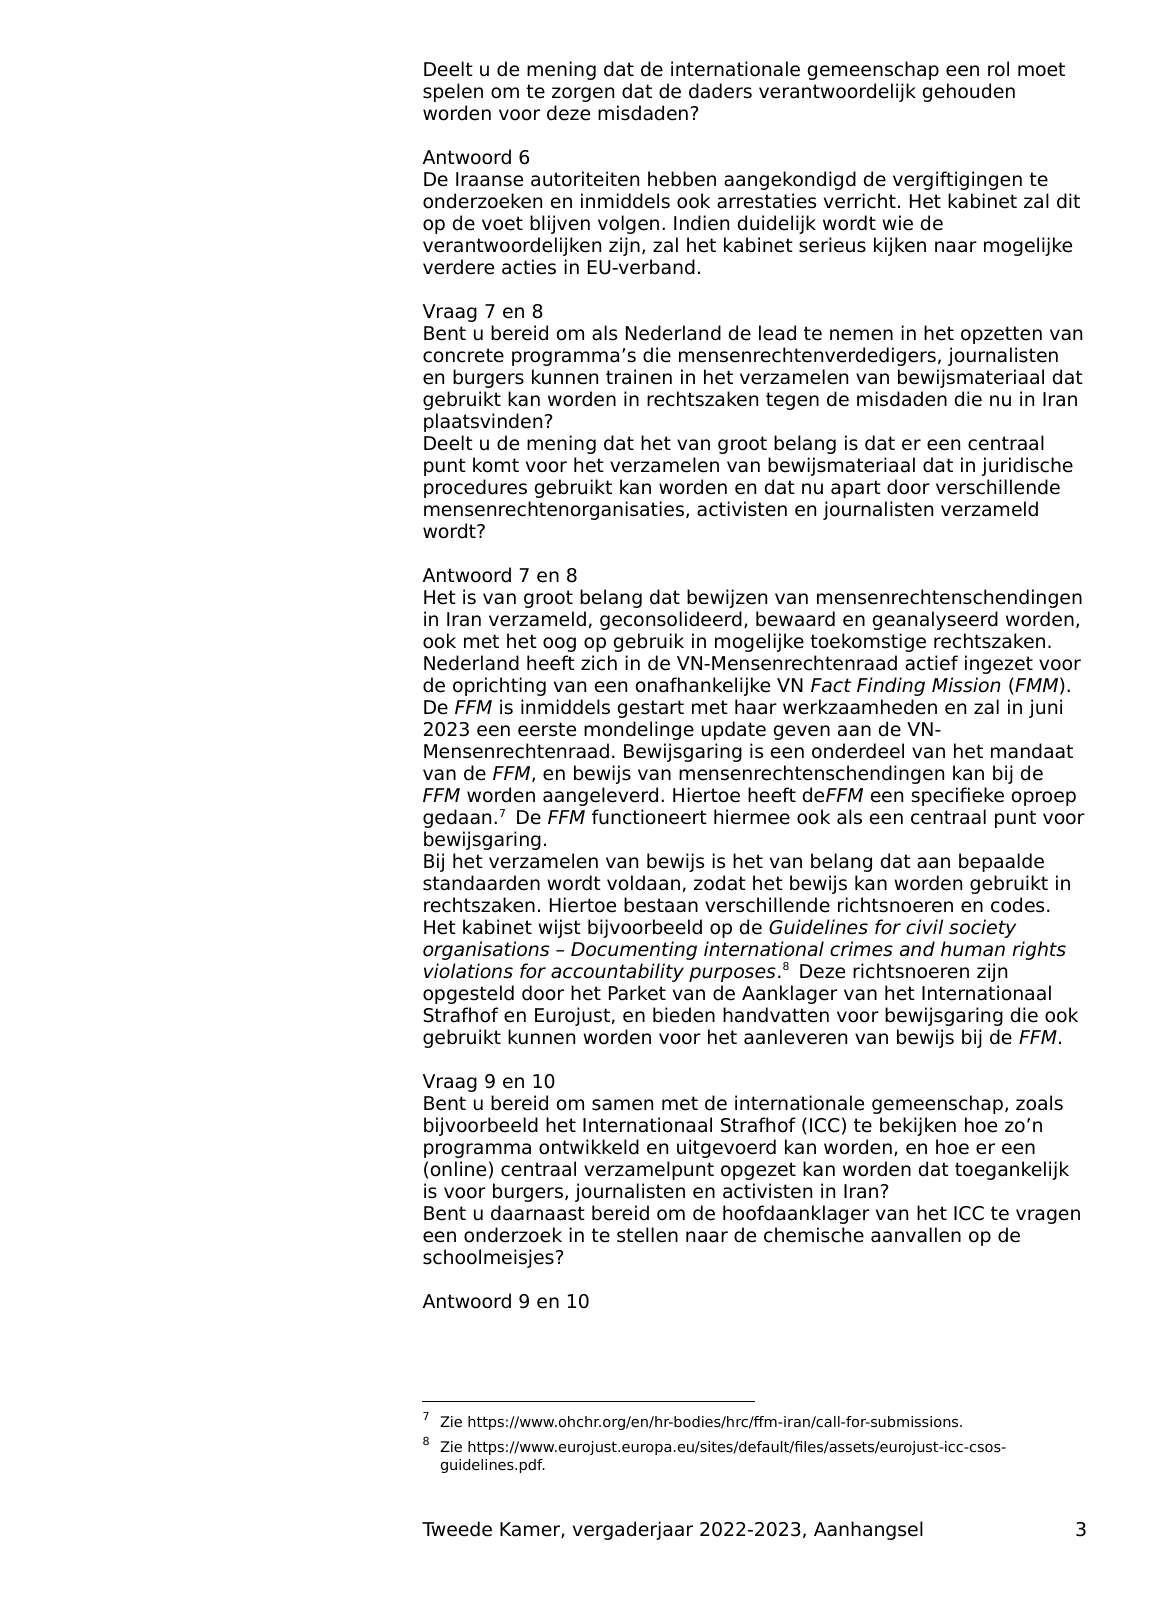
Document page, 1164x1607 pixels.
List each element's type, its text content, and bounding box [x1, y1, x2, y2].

text Zie https://www.ohchr.org/en/hr-bodies/hrc/ffm-iran/call-for-submissions. [422, 1410, 1087, 1432]
text Bij het verzamelen van bewijs is het van belang dat aan bepaalde standaarden wordt voldaan, zodat het bewijs kan worden gebruikt in rechtszaken. Hiertoe bestaan verschillende richtsnoeren en codes. Het kabinet wijst bijvoorbeeld op de Guidelines for civil society organisations – Documenting international crimes and human rights violations for accountability purposes. Deze richtsnoeren zijn opgesteld door het Parket van de Aanklager van het Internationaal Strafhof en Eurojust, en bieden handvatten voor bewijsgaring die ook gebruikt kunnen worden voor het aanleveren van bewijs bij de FFM. [422, 851, 1087, 1049]
text Antwoord 9 en 10 [422, 1291, 1087, 1313]
text Vraag 7 en 8 [422, 301, 1087, 323]
text Deelt u de mening dat het van groot belang is dat er een centraal punt komt voor het verzamelen van bewijsmateriaal dat in juridische procedures gebruikt kan worden en dat nu apart door verschillende mensenrechtenorganisaties, activisten en journalisten verzameld wordt? [422, 433, 1087, 543]
text Zie https://www.eurojust.europa.eu/sites/default/files/assets/eurojust-icc-csos-guidelines.pdf. [422, 1435, 1087, 1474]
text Bent u bereid om als Nederland de lead te nemen in het opzetten van concrete programma’s die mensenrechtenverdedigers, journalisten en burgers kunnen trainen in het verzamelen van bewijsmateriaal dat gebruikt kan worden in rechtszaken tegen de misdaden die nu in Iran plaatsvinden? [422, 323, 1087, 433]
text Bent u bereid om samen met de internationale gemeenschap, zoals bijvoorbeeld het Internationaal Strafhof (ICC) te bekijken hoe zo’n programma ontwikkeld en uitgevoerd kan worden, en hoe er een (online) centraal verzamelpunt opgezet kan worden dat toegankelijk is voor burgers, journalisten en activisten in Iran? [422, 1093, 1087, 1203]
text Het is van groot belang dat bewijzen van mensenrechtenschendingen in Iran verzameld, geconsolideerd, bewaard en geanalyseerd worden, ook met het oog op gebruik in mogelijke toekomstige rechtszaken. Nederland heeft zich in de VN-Mensenrechtenraad actief ingezet voor de oprichting van een onafhankelijke VN Fact Finding Mission (FMM). De FFM is inmiddels gestart met haar werkzaamheden en zal in juni 2023 een eerste mondelinge update geven aan de VN-Mensenrechtenraad. Bewijsgaring is een onderdeel van het mandaat van de FFM, en bewijs van mensenrechtenschendingen kan bij de FFM worden aangeleverd. Hiertoe heeft deFFM een specifieke oproep gedaan. De FFM functioneert hiermee ook als een centraal punt voor bewijsgaring. [422, 587, 1087, 851]
text Deelt u de mening dat de internationale gemeenschap een rol moet spelen om te zorgen dat de daders verantwoordelijk gehouden worden voor deze misdaden? [422, 59, 1087, 125]
text Vraag 9 en 10 [422, 1071, 1087, 1093]
text Bent u daarnaast bereid om de hoofdaanklager van het ICC te vragen een onderzoek in te stellen naar de chemische aanvallen op de schoolmeisjes? [422, 1203, 1087, 1269]
text De Iraanse autoriteiten hebben aangekondigd de vergiftigingen te onderzoeken en inmiddels ook arrestaties verricht. Het kabinet zal dit op de voet blijven volgen. Indien duidelijk wordt wie de verantwoordelijken zijn, zal het kabinet serieus kijken naar mogelijke verdere acties in EU-verband. [422, 169, 1087, 279]
text Antwoord 6 [422, 147, 1087, 169]
text Antwoord 7 en 8 [422, 565, 1087, 587]
